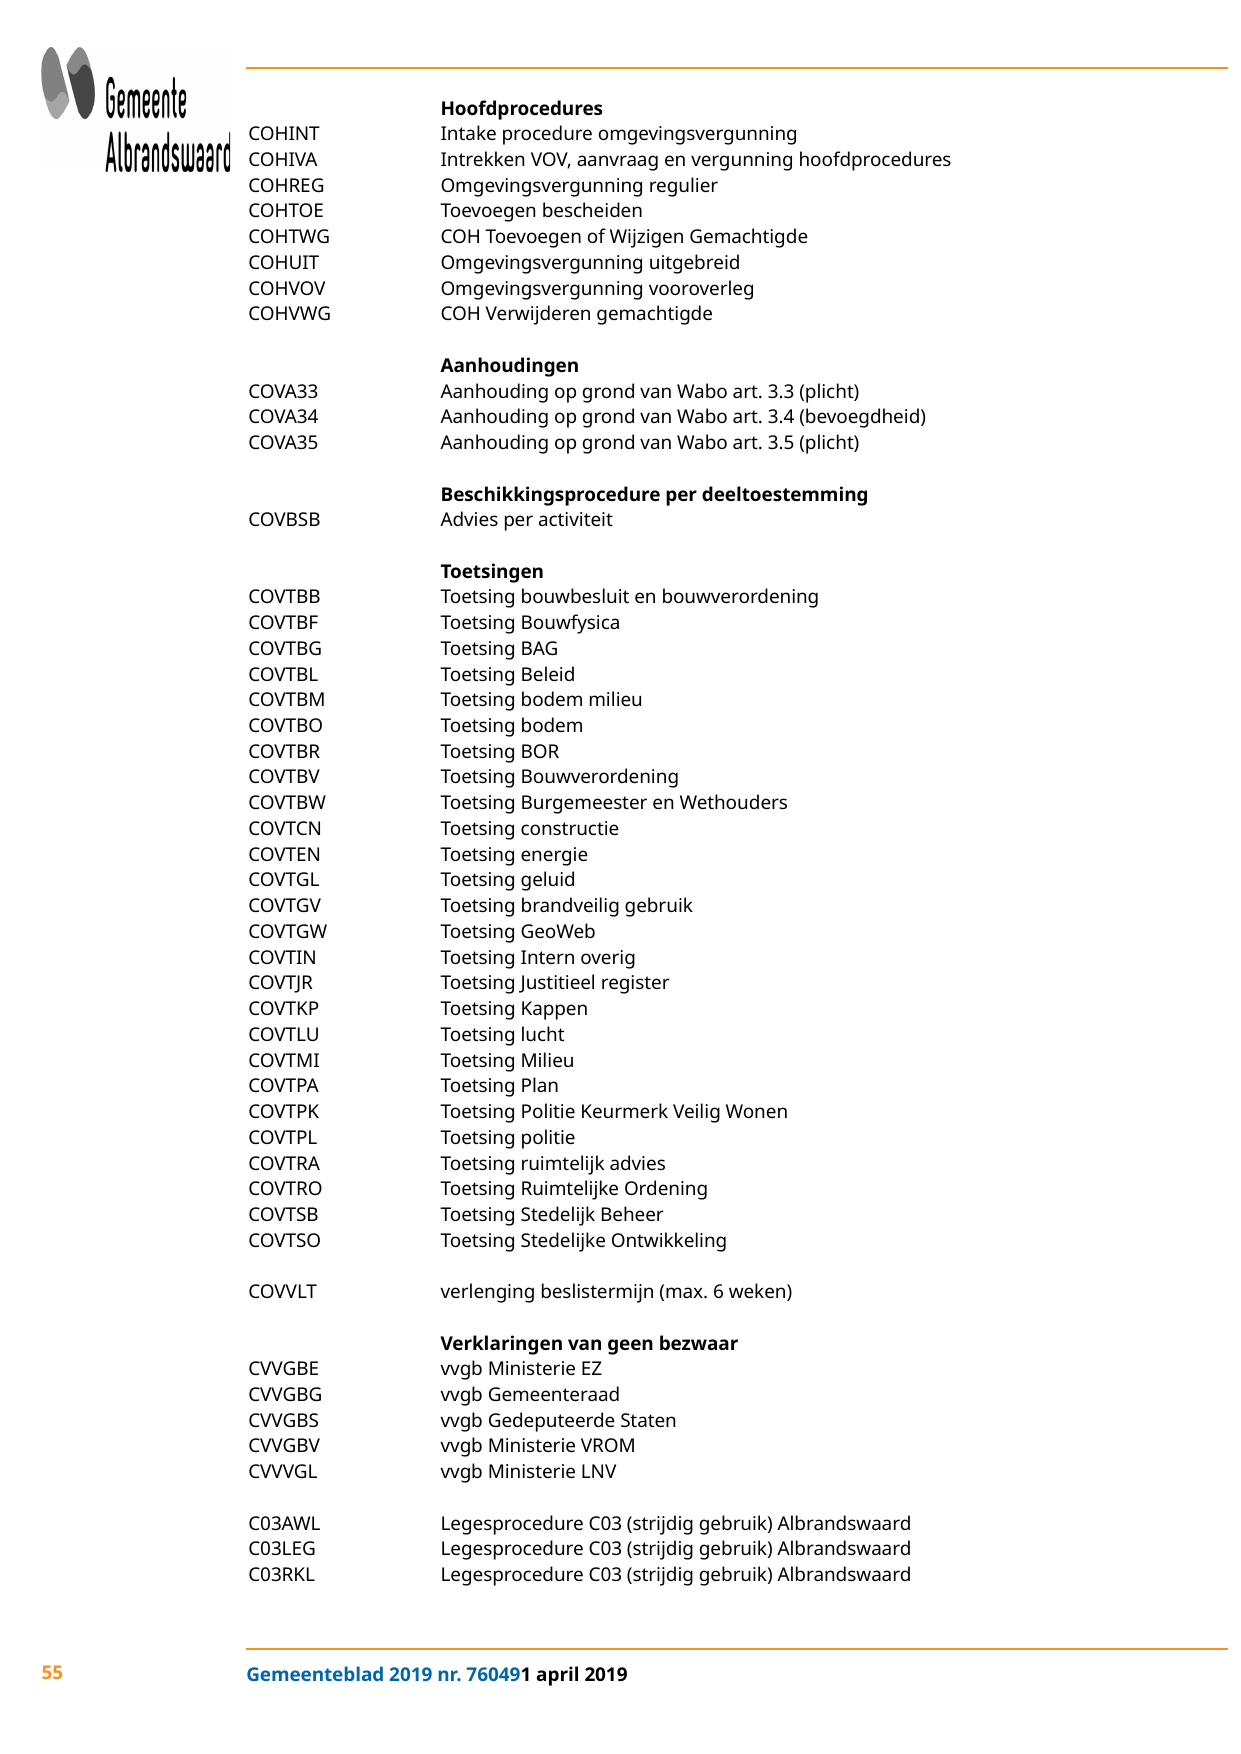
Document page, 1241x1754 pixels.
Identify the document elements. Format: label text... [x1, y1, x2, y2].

table_cell Toetsing Intern overig [440, 944, 1152, 969]
table_cell [248, 558, 440, 584]
table_cell Toetsing Burgemeester en Wethouders [440, 790, 1152, 815]
table_cell COVTJR [248, 970, 440, 995]
table_cell [248, 326, 440, 352]
table_cell COVTRA [248, 1150, 440, 1175]
table_cell COHTWG [248, 224, 440, 249]
table_cell COVTPA [248, 1073, 440, 1098]
table_cell CVVGBE [248, 1356, 440, 1381]
table_cell Toetsing GeoWeb [440, 918, 1152, 944]
table_cell COVTKP [248, 995, 440, 1021]
table_cell COVTCN [248, 815, 440, 841]
table_cell COVTLU [248, 1021, 440, 1047]
table_cell Legesprocedure C03 (strijdig gebruik) Albrandswaard [440, 1510, 1152, 1536]
table_cell Toetsing Kappen [440, 995, 1152, 1021]
table_cell Advies per activiteit [440, 506, 1152, 532]
table_cell COHVWG [248, 301, 440, 326]
table_cell Hoofdprocedures [440, 95, 1152, 121]
table_cell COVTRO [248, 1175, 440, 1201]
table_cell Toetsing Bouwfysica [440, 609, 1152, 635]
table_cell COVTGW [248, 918, 440, 944]
table_cell Toetsing lucht [440, 1021, 1152, 1047]
table_cell vvgb Gemeenteraad [440, 1381, 1152, 1407]
table_cell Toetsingen [440, 558, 1152, 584]
table_cell Toetsing BAG [440, 635, 1152, 661]
table_cell COVTBR [248, 738, 440, 764]
table_cell COHVOV [248, 275, 440, 301]
table_cell Toetsing Stedelijke Ontwikkeling [440, 1227, 1152, 1253]
table_cell CVVVGL [248, 1459, 440, 1484]
table_cell COVTMI [248, 1047, 440, 1072]
table_cell Intake procedure omgevingsvergunning [440, 121, 1152, 146]
table_cell Toetsing BOR [440, 738, 1152, 764]
table_cell COVTBO [248, 712, 440, 738]
table_cell Omgevingsvergunning vooroverleg [440, 275, 1152, 301]
table_cell Toevoegen bescheiden [440, 198, 1152, 223]
table_cell COHTOE [248, 198, 440, 223]
table_cell COVTBF [248, 609, 440, 635]
table_cell Omgevingsvergunning uitgebreid [440, 249, 1152, 275]
table_cell vvgb Gedeputeerde Staten [440, 1407, 1152, 1433]
table_cell vvgb Ministerie EZ [440, 1356, 1152, 1381]
table_cell COHINT [248, 121, 440, 146]
table_cell Toetsing geluid [440, 867, 1152, 892]
table_cell Toetsing Beleid [440, 661, 1152, 687]
table_cell [248, 1304, 440, 1330]
table_cell COH Verwijderen gemachtigde [440, 301, 1152, 326]
table_cell COVTEN [248, 841, 440, 867]
table_cell COVA33 [248, 378, 440, 403]
table_cell COHREG [248, 172, 440, 198]
table_cell vvgb Ministerie LNV [440, 1459, 1152, 1484]
table_cell CVVGBS [248, 1407, 440, 1433]
table_cell COVTBV [248, 764, 440, 789]
table_cell [440, 326, 1152, 352]
table_cell Aanhouding op grond van Wabo art. 3.5 (plicht) [440, 429, 1152, 455]
table_cell Legesprocedure C03 (strijdig gebruik) Albrandswaard [440, 1536, 1152, 1561]
table_cell CVVGBV [248, 1433, 440, 1458]
table_cell Toetsing Stedelijk Beheer [440, 1201, 1152, 1227]
table_cell COVTBG [248, 635, 440, 661]
table_cell COVTBL [248, 661, 440, 687]
table_cell COVBSB [248, 506, 440, 532]
table_cell Toetsing bouwbesluit en bouwverordening [440, 584, 1152, 609]
table_cell Toetsing Bouwverordening [440, 764, 1152, 789]
table_cell COVTSO [248, 1227, 440, 1253]
table_cell Toetsing Justitieel register [440, 970, 1152, 995]
table_cell Toetsing Ruimtelijke Ordening [440, 1175, 1152, 1201]
table_cell Toetsing brandveilig gebruik [440, 893, 1152, 918]
table_cell COHUIT [248, 249, 440, 275]
table_cell C03AWL [248, 1510, 440, 1536]
table_cell COVTBB [248, 584, 440, 609]
table_cell C03LEG [248, 1536, 440, 1561]
table_cell [440, 1253, 1152, 1278]
table_cell [248, 532, 440, 558]
table_cell vvgb Ministerie VROM [440, 1433, 1152, 1458]
table_cell Toetsing Milieu [440, 1047, 1152, 1072]
table_cell [440, 455, 1152, 481]
table_cell Beschikkingsprocedure per deeltoestemming [440, 481, 1152, 506]
table_cell Toetsing politie [440, 1124, 1152, 1150]
table_cell COVTIN [248, 944, 440, 969]
table_cell Aanhoudingen [440, 352, 1152, 378]
table_cell [440, 532, 1152, 558]
table_cell COVTGV [248, 893, 440, 918]
table_cell COVTPK [248, 1098, 440, 1124]
table_cell COVTSB [248, 1201, 440, 1227]
table_cell Intrekken VOV, aanvraag en vergunning hoofdprocedures [440, 146, 1152, 172]
table_cell Aanhouding op grond van Wabo art. 3.4 (bevoegdheid) [440, 404, 1152, 429]
table_cell COVTPL [248, 1124, 440, 1150]
table_cell Toetsing constructie [440, 815, 1152, 841]
table_cell Toetsing Plan [440, 1073, 1152, 1098]
table_cell COVTGL [248, 867, 440, 892]
table_cell Toetsing energie [440, 841, 1152, 867]
table_cell Toetsing bodem milieu [440, 687, 1152, 712]
table_cell [440, 1484, 1152, 1510]
table_cell COHIVA [248, 146, 440, 172]
table_cell CVVGBG [248, 1381, 440, 1407]
table_cell [440, 1304, 1152, 1330]
table_cell COVTBM [248, 687, 440, 712]
table_cell [248, 481, 440, 506]
table_cell COVA35 [248, 429, 440, 455]
table_cell Toetsing ruimtelijk advies [440, 1150, 1152, 1175]
table_cell [248, 1330, 440, 1356]
table_cell [248, 352, 440, 378]
table_cell COH Toevoegen of Wijzigen Gemachtigde [440, 224, 1152, 249]
table_cell Toetsing bodem [440, 712, 1152, 738]
picture [41, 47, 231, 172]
table_cell Aanhouding op grond van Wabo art. 3.3 (plicht) [440, 378, 1152, 403]
table_cell [248, 455, 440, 481]
table_cell [248, 1253, 440, 1278]
table_cell COVVLT [248, 1278, 440, 1304]
table_cell C03RKL [248, 1561, 440, 1587]
table_cell [248, 95, 440, 121]
table_cell Legesprocedure C03 (strijdig gebruik) Albrandswaard [440, 1561, 1152, 1587]
table_cell verlenging beslistermijn (max. 6 weken) [440, 1278, 1152, 1304]
table_cell Toetsing Politie Keurmerk Veilig Wonen [440, 1098, 1152, 1124]
table_cell COVA34 [248, 404, 440, 429]
table_cell [248, 1484, 440, 1510]
table_cell Verklaringen van geen bezwaar [440, 1330, 1152, 1356]
table_cell Omgevingsvergunning regulier [440, 172, 1152, 198]
table_cell COVTBW [248, 790, 440, 815]
